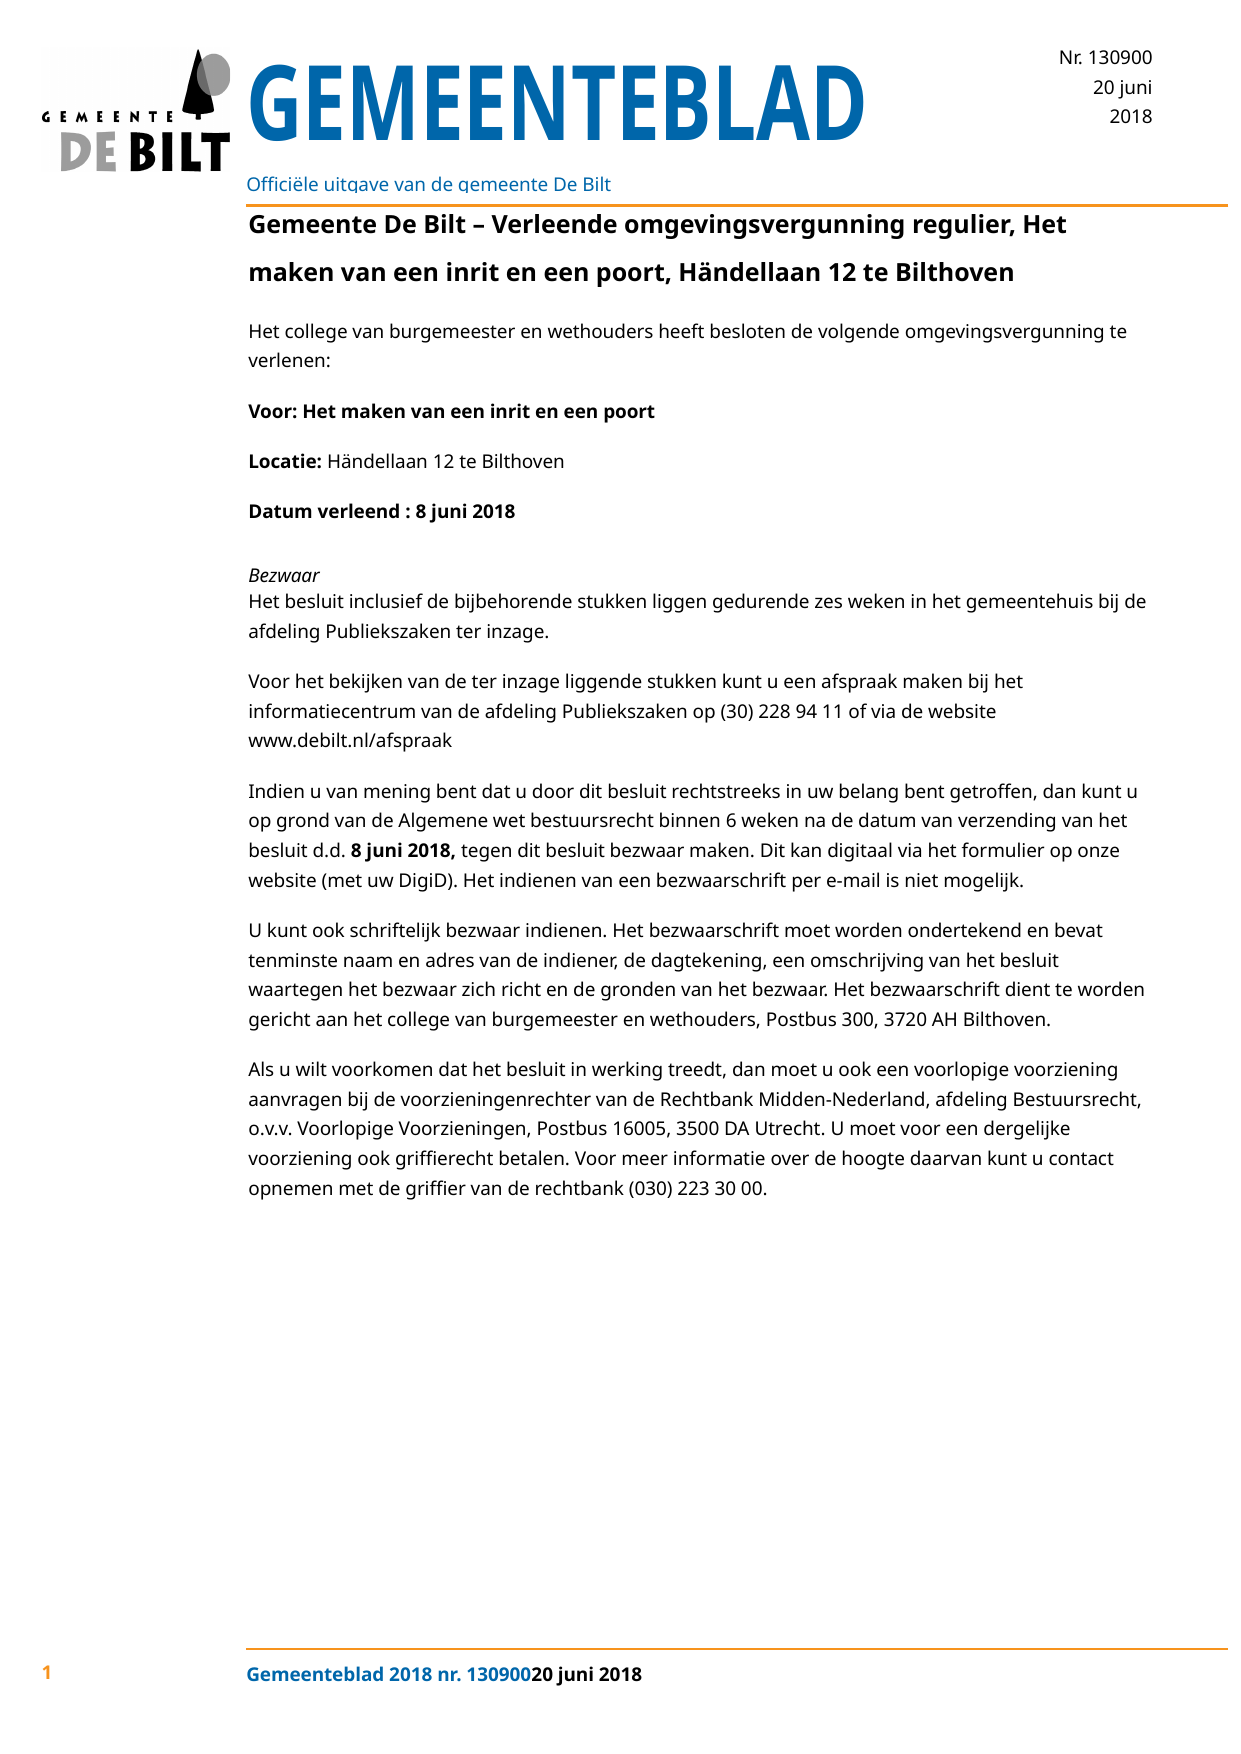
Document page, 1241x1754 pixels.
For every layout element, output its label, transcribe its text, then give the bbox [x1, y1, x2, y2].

text Bezwaar [248, 563, 1152, 588]
text Het college van burgemeester en wethouders heeft besloten de volgende omgevingsvergunning te verlenen: [248, 318, 1152, 373]
text U kunt ook schriftelijk bezwaar indienen. Het bezwaarschrift moet worden ondertekend en bevat tenminste naam en adres van de indiener, de dagtekening, een omschrijving van het besluit waartegen het bezwaar zich richt en de gronden van het bezwaar. Het bezwaarschrift dient te worden gericht aan het college van burgemeester en wethouders, Postbus 300, 3720 AH Bilthoven. [248, 917, 1152, 1032]
text Als u wilt voorkomen dat het besluit in werking treedt, dan moet u ook een voorlopige voorziening aanvragen bij de voorzieningenrechter van de Rechtbank Midden-Nederland, afdeling Bestuursrecht, o.v.v. Voorlopige Voorzieningen, Postbus 16005, 3500 DA Utrecht. U moet voor een dergelijke voorziening ook griffierecht betalen. Voor meer informatie over de hoogte daarvan kunt u contact opnemen met de griffier van de rechtbank (030) 223 30 00. [248, 1056, 1152, 1200]
text Het besluit inclusief de bijbehorende stukken liggen gedurende zes weken in het gemeentehuis bij de afdeling Publiekszaken ter inzage. [248, 588, 1152, 644]
text Datum verleend : 8 juni 2018 [248, 499, 1152, 524]
picture [41, 47, 231, 172]
text Locatie: Händellaan 12 te Bilthoven [248, 448, 1152, 474]
text Voor: Het maken van een inrit en een poort [248, 398, 1152, 424]
text Indien u van mening bent dat u door dit besluit rechtstreeks in uw belang bent getroffen, dan kunt u op grond van de Algemene wet bestuursrecht binnen 6 weken na de datum van verzending van het besluit d.d. 8 juni 2018, tegen dit besluit bezwaar maken. Dit kan digitaal via het formulier op onze website (met uw DigiD). Het indienen van een bezwaarschrift per e-mail is niet mogelijk. [248, 778, 1152, 892]
text Voor het bekijken van de ter inzage liggende stukken kunt u een afspraak maken bij het informatiecentrum van de afdeling Publiekszaken op (30) 228 94 11 of via de website www.debilt.nl/afspraak [248, 668, 1152, 753]
text Gemeente De Bilt – Verleende omgevingsvergunning regulier, Het maken van een inrit en een poort, Händellaan 12 te Bilthoven [248, 207, 1152, 288]
